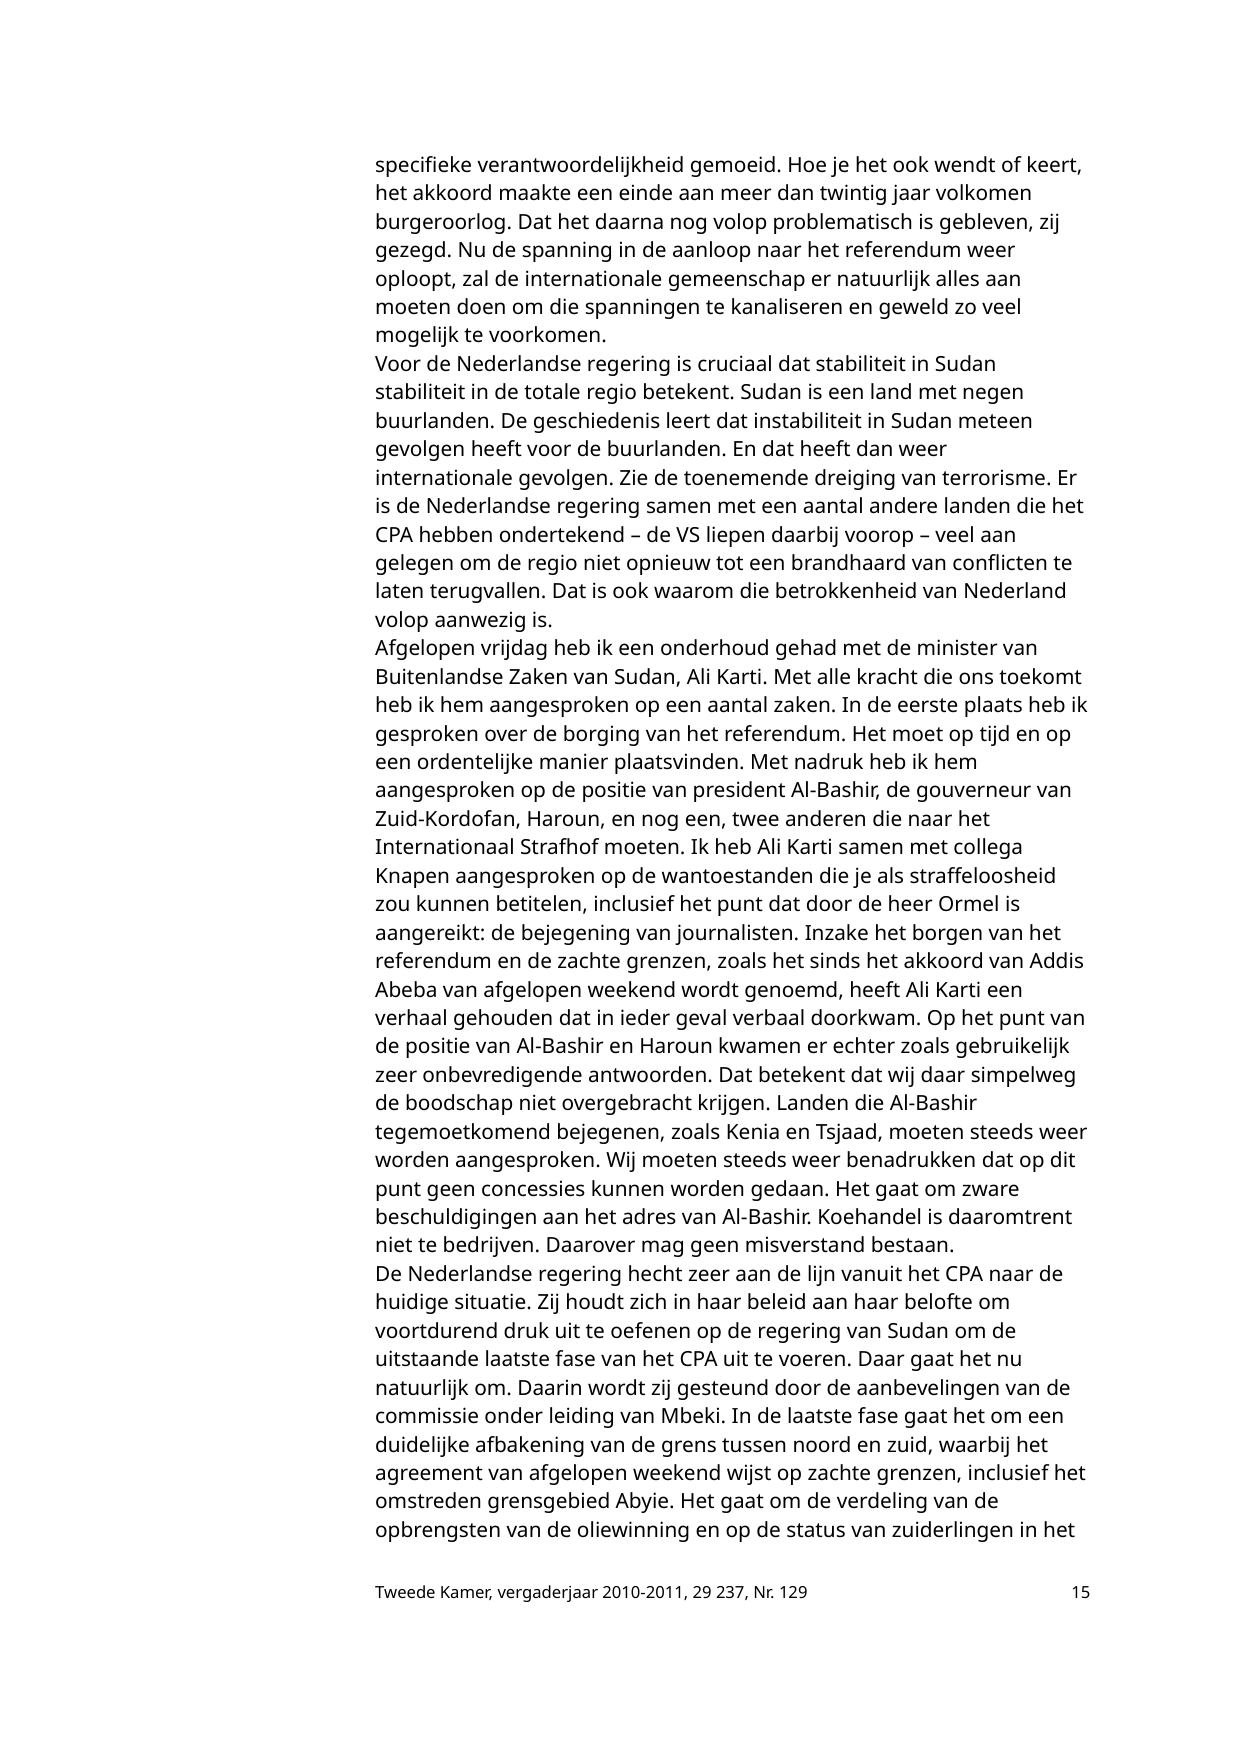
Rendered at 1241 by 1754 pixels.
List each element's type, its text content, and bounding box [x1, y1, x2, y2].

text Afgelopen vrijdag heb ik een onderhoud gehad met de minister van Buitenlandse Zaken van Sudan, Ali Karti. Met alle kracht die ons toekomt heb ik hem aangesproken op een aantal zaken. In de eerste plaats heb ik gesproken over de borging van het referendum. Het moet op tijd en op een ordentelijke manier plaatsvinden. Met nadruk heb ik hem aangesproken op de positie van president Al-Bashir, de gouverneur van Zuid-Kordofan, Haroun, en nog een, twee anderen die naar het Internationaal Strafhof moeten. Ik heb Ali Karti samen met collega Knapen aangesproken op de wantoestanden die je als straffeloosheid zou kunnen betitelen, inclusief het punt dat door de heer Ormel is aangereikt: de bejegening van journalisten. Inzake het borgen van het referendum en de zachte grenzen, zoals het sinds het akkoord van Addis Abeba van afgelopen weekend wordt genoemd, heeft Ali Karti een verhaal gehouden dat in ieder geval verbaal doorkwam. Op het punt van de positie van Al-Bashir en Haroun kwamen er echter zoals gebruikelijk zeer onbevredigende antwoorden. Dat betekent dat wij daar simpelweg de boodschap niet overgebracht krijgen. Landen die Al-Bashir tegemoetkomend bejegenen, zoals Kenia en Tsjaad, moeten steeds weer worden aangesproken. Wij moeten steeds weer benadrukken dat op dit punt geen concessies kunnen worden gedaan. Het gaat om zware beschuldigingen aan het adres van Al-Bashir. Koehandel is daaromtrent niet te bedrijven. Daarover mag geen misverstand bestaan. [375, 633, 1090, 1259]
text specifieke verantwoordelijkheid gemoeid. Hoe je het ook wendt of keert, het akkoord maakte een einde aan meer dan twintig jaar volkomen burgeroorlog. Dat het daarna nog volop problematisch is gebleven, zij gezegd. Nu de spanning in de aanloop naar het referendum weer oploopt, zal de internationale gemeenschap er natuurlijk alles aan moeten doen om die spanningen te kanaliseren en geweld zo veel mogelijk te voorkomen. [375, 150, 1090, 349]
text Voor de Nederlandse regering is cruciaal dat stabiliteit in Sudan stabiliteit in de totale regio betekent. Sudan is een land met negen buurlanden. De geschiedenis leert dat instabiliteit in Sudan meteen gevolgen heeft voor de buurlanden. En dat heeft dan weer internationale gevolgen. Zie de toenemende dreiging van terrorisme. Er is de Nederlandse regering samen met een aantal andere landen die het CPA hebben ondertekend – de VS liepen daarbij voorop – veel aan gelegen om de regio niet opnieuw tot een brandhaard van conflicten te laten terugvallen. Dat is ook waarom die betrokkenheid van Nederland volop aanwezig is. [375, 349, 1090, 633]
text De Nederlandse regering hecht zeer aan de lijn vanuit het CPA naar de huidige situatie. Zij houdt zich in haar beleid aan haar belofte om voortdurend druk uit te oefenen op de regering van Sudan om de uitstaande laatste fase van het CPA uit te voeren. Daar gaat het nu natuurlijk om. Daarin wordt zij gesteund door de aanbevelingen van de commissie onder leiding van Mbeki. In de laatste fase gaat het om een duidelijke afbakening van de grens tussen noord en zuid, waarbij het agreement van afgelopen weekend wijst op zachte grenzen, inclusief het omstreden grensgebied Abyie. Het gaat om de verdeling van de opbrengsten van de oliewinning en op de status van zuiderlingen in het [375, 1259, 1090, 1543]
